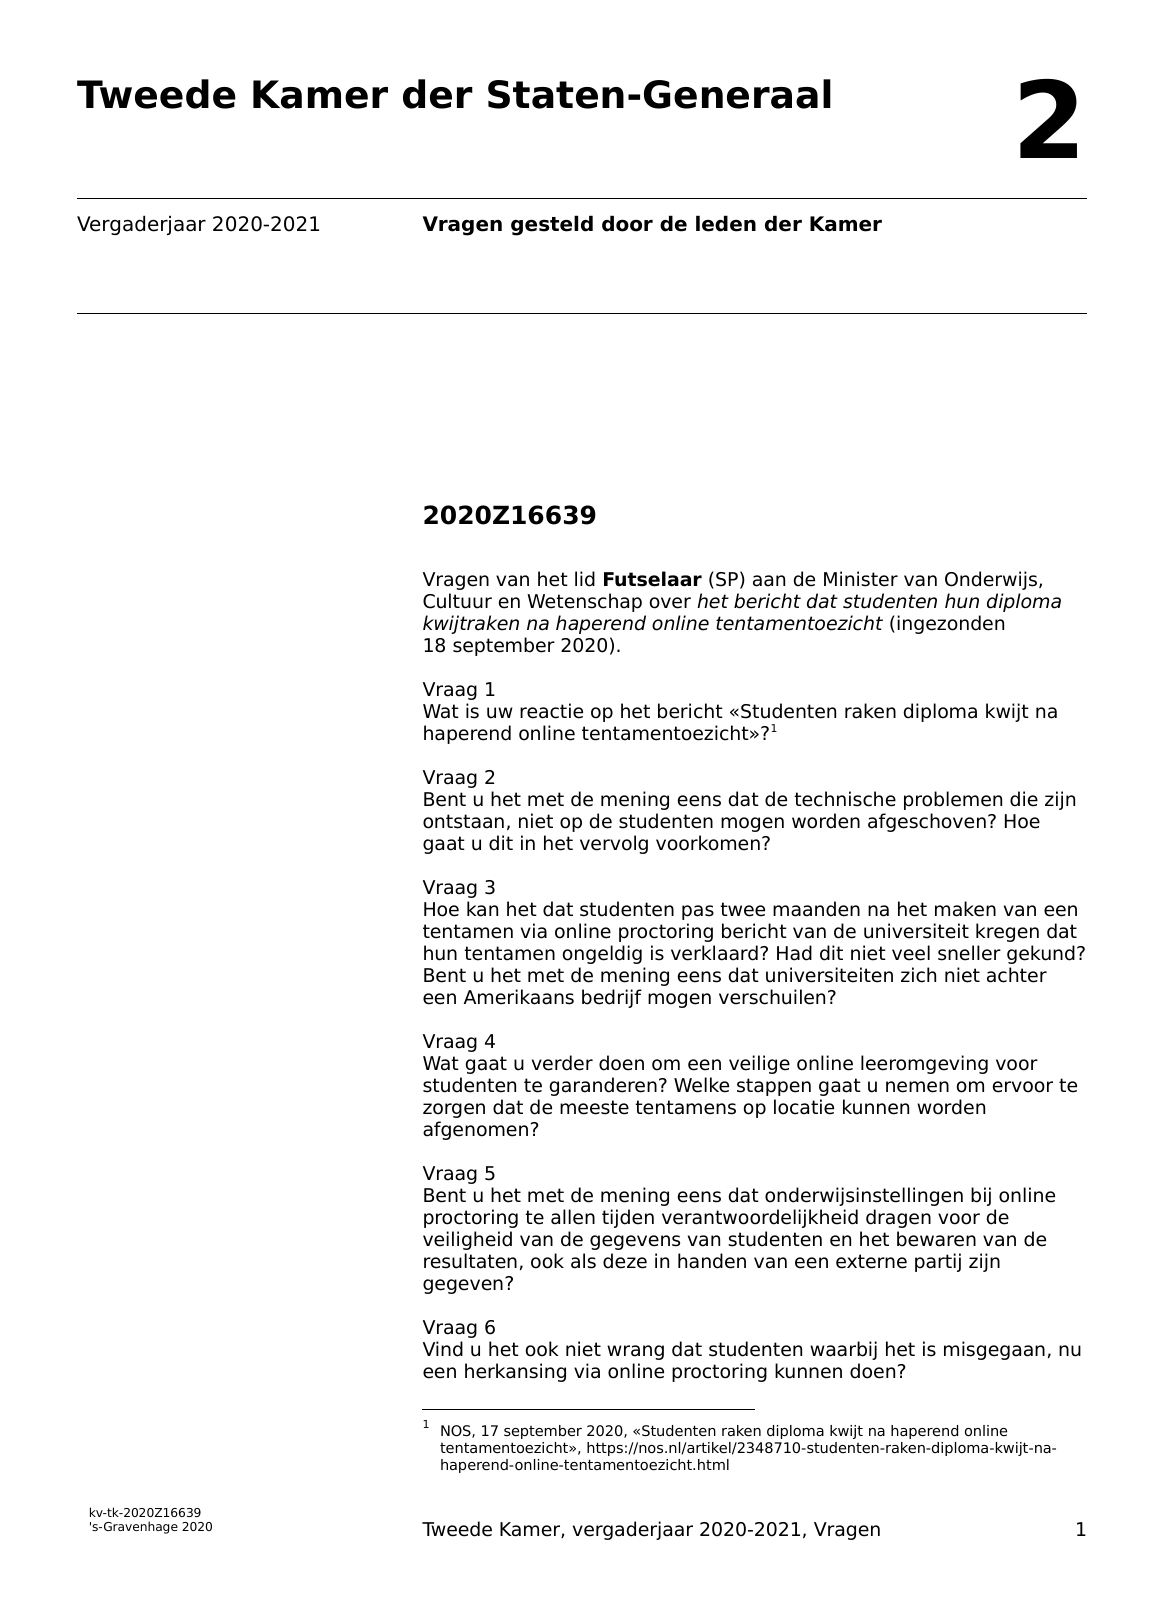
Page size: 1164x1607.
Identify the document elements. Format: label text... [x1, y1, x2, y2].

text Wat gaat u verder doen om een veilige online leeromgeving voor studenten te garanderen? Welke stappen gaat u nemen om ervoor te zorgen dat de meeste tentamens op locatie kunnen worden afgenomen? [422, 1053, 1087, 1141]
text Vraag 1 [422, 679, 1087, 701]
table_header Tweede Kamer der Staten-Generaal [77, 59, 886, 198]
text Vraag 4 [422, 1031, 1087, 1053]
text Vraag 2 [422, 767, 1087, 789]
text Wat is uw reactie op het bericht «Studenten raken diploma kwijt na haperend online tentamentoezicht»? [422, 701, 1087, 745]
table_header 2 [886, 59, 1087, 198]
text Vind u het ook niet wrang dat studenten waarbij het is misgegaan, nu een herkansing via online proctoring kunnen doen? [422, 1339, 1087, 1383]
text Bent u het met de mening eens dat de technische problemen die zijn ontstaan, niet op de studenten mogen worden afgeschoven? Hoe gaat u dit in het vervolg voorkomen? [422, 789, 1087, 855]
text Bent u het met de mening eens dat onderwijsinstellingen bij online proctoring te allen tijden verantwoordelijkheid dragen voor de veiligheid van de gegevens van studenten en het bewaren van de resultaten, ook als deze in handen van een externe partij zijn gegeven? [422, 1185, 1087, 1295]
text Vraag 6 [422, 1317, 1087, 1339]
table_cell Vergaderjaar 2020-2021 [77, 199, 422, 313]
text 's-Gravenhage 2020 [88, 1520, 323, 1534]
text 2020Z16639 [422, 501, 1087, 531]
text Hoe kan het dat studenten pas twee maanden na het maken van een tentamen via online proctoring bericht van de universiteit kregen dat hun tentamen ongeldig is verklaard? Had dit niet veel sneller gekund? Bent u het met de mening eens dat universiteiten zich niet achter een Amerikaans bedrijf mogen verschuilen? [422, 899, 1087, 1009]
table_cell Vragen gesteld door de leden der Kamer [422, 199, 1087, 313]
text Vraag 5 [422, 1163, 1087, 1185]
text Vragen van het lid Futselaar (SP) aan de Minister van Onderwijs, Cultuur en Wetenschap over het bericht dat studenten hun diploma kwijtraken na haperend online tentamentoezicht (ingezonden 18 september 2020). [422, 569, 1087, 657]
text NOS, 17 september 2020, «Studenten raken diploma kwijt na haperend online tentamentoezicht», https://nos.nl/artikel/2348710-studenten-raken-diploma-kwijt-na-haperend-online-tentamentoezicht.html [422, 1418, 1087, 1474]
text Vraag 3 [422, 877, 1087, 899]
text kv-tk-2020Z16639 [88, 1506, 323, 1520]
